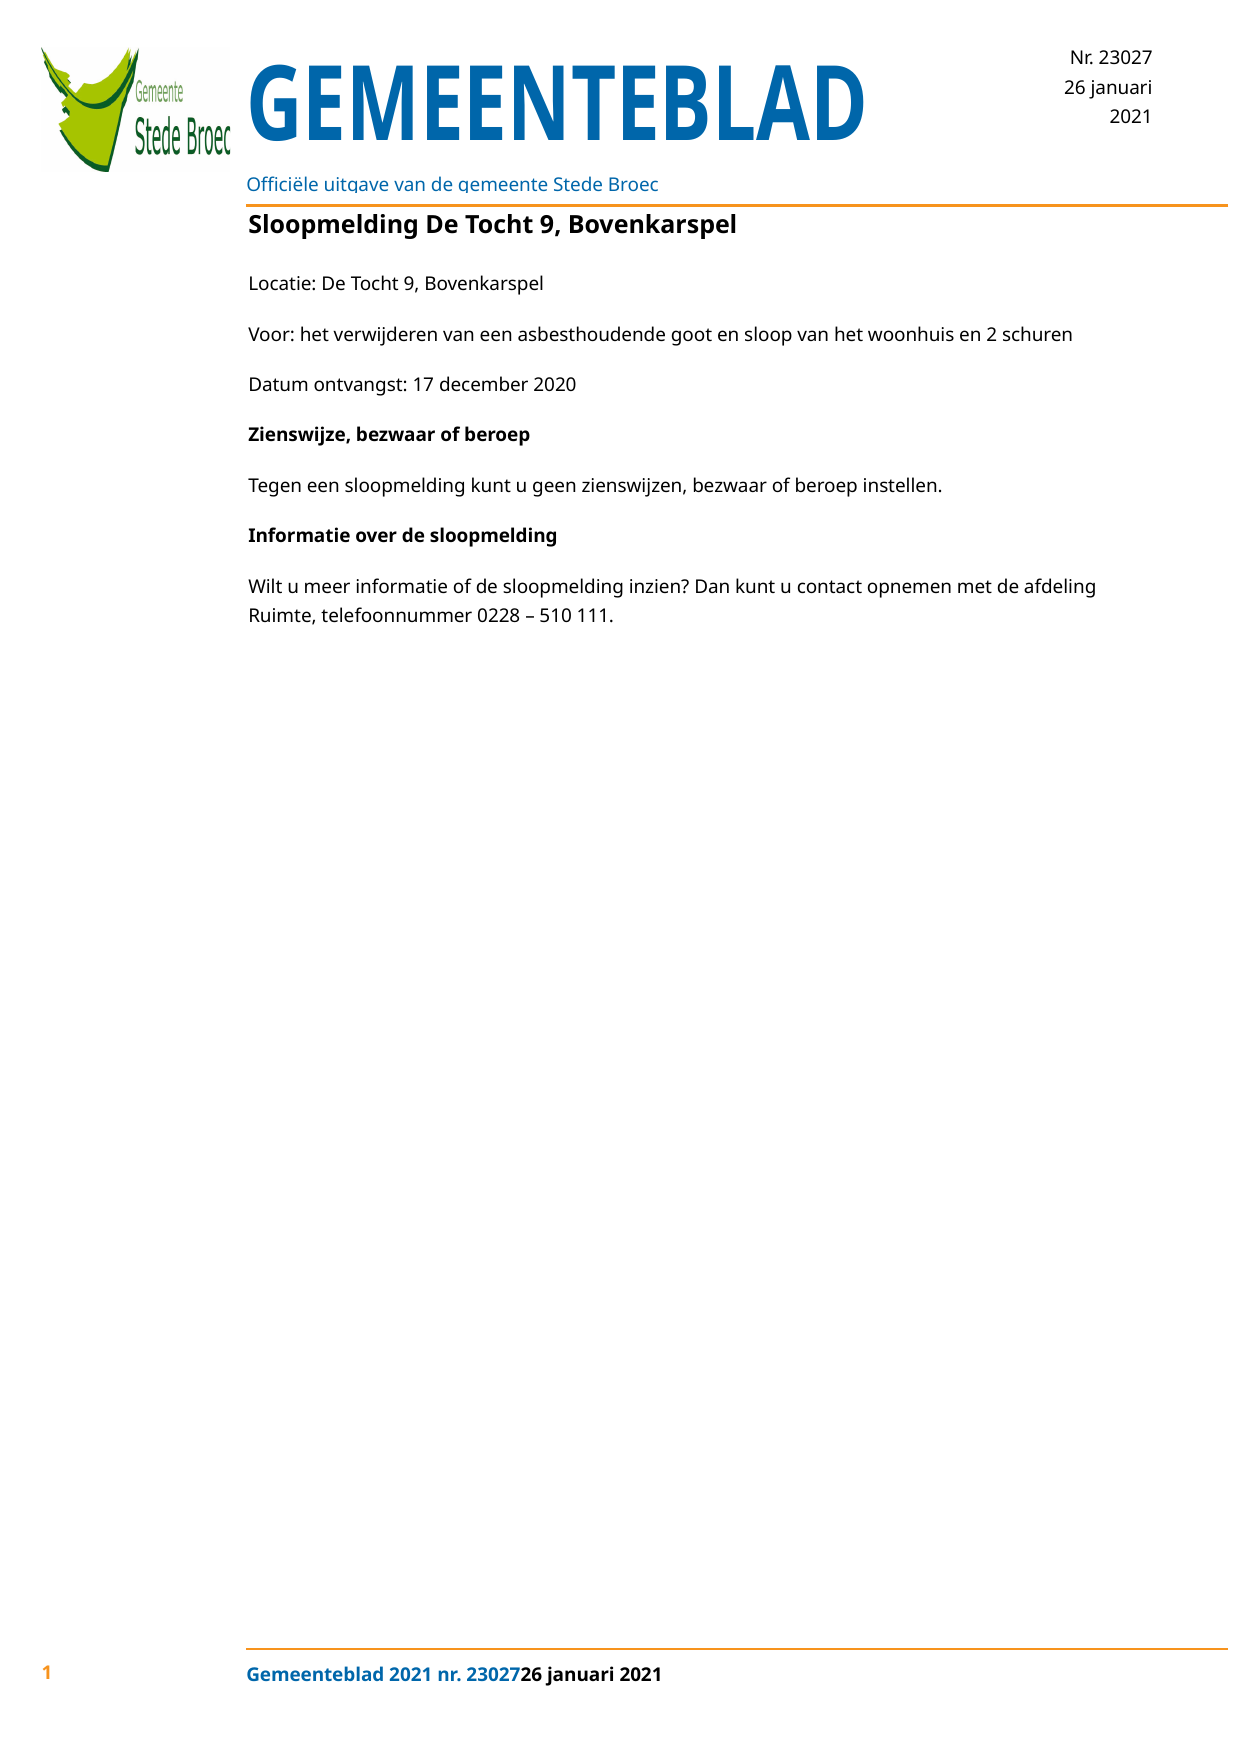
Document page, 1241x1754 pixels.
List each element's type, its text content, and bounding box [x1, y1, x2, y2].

text Wilt u meer informatie of de sloopmelding inzien? Dan kunt u contact opnemen met de afdeling Ruimte, telefoonnummer 0228 – 510 111. [248, 573, 1152, 628]
picture [41, 47, 231, 172]
text Sloopmelding De Tocht 9, Bovenkarspel [248, 207, 1152, 241]
text Tegen een sloopmelding kunt u geen zienswijzen, bezwaar of beroep instellen. [248, 472, 1152, 498]
text Locatie: De Tocht 9, Bovenkarspel [248, 270, 1152, 296]
text Datum ontvangst: 17 december 2020 [248, 371, 1152, 397]
text Zienswijze, bezwaar of beroep [248, 422, 1152, 447]
text Informatie over de sloopmelding [248, 522, 1152, 548]
text Voor: het verwijderen van een asbesthoudende goot en sloop van het woonhuis en 2 schuren [248, 321, 1152, 346]
